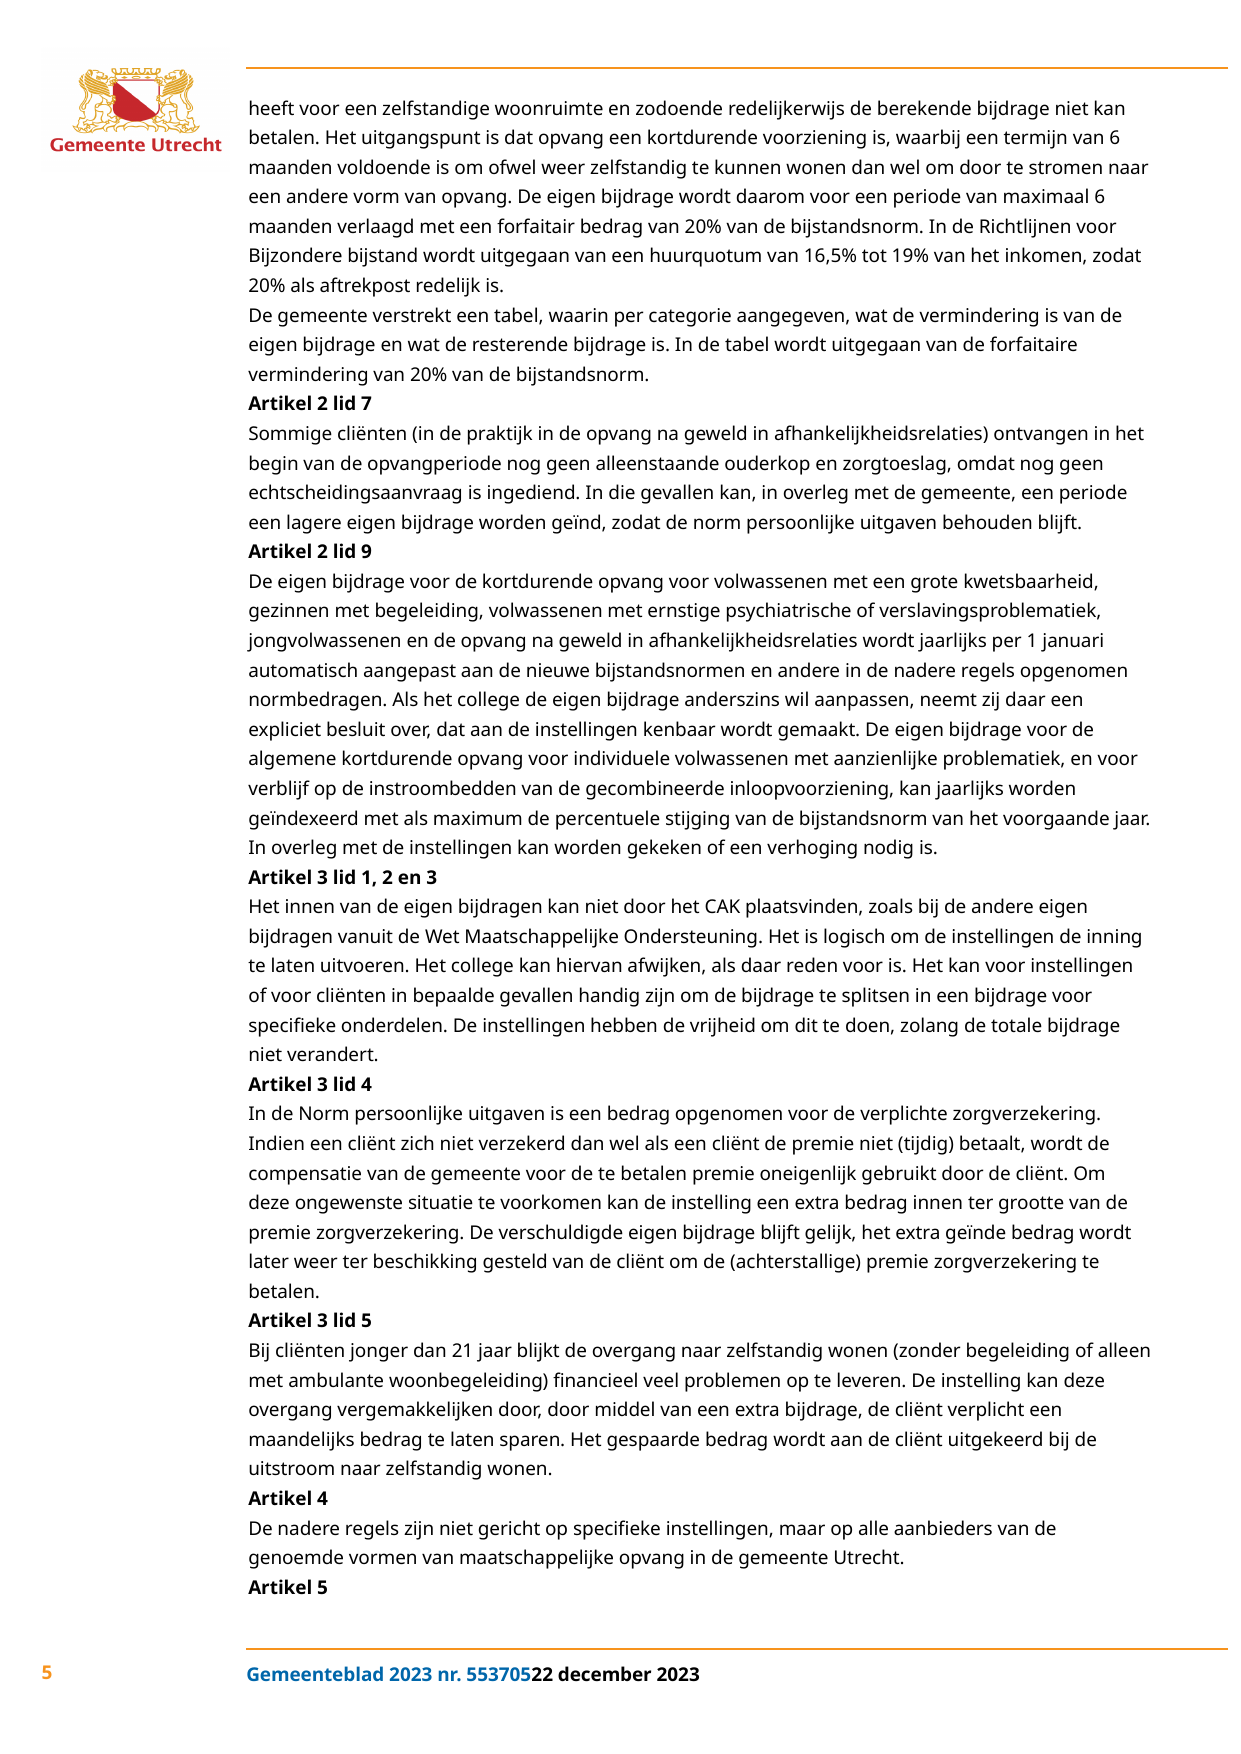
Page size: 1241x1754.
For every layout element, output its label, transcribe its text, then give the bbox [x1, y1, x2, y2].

text Artikel 3 lid 1, 2 en 3 [248, 864, 1152, 890]
text Artikel 5 [248, 1574, 1152, 1600]
picture [41, 47, 231, 172]
text Artikel 2 lid 7 [248, 391, 1152, 416]
text Artikel 2 lid 9 [248, 538, 1152, 564]
text Artikel 4 [248, 1485, 1152, 1511]
text Artikel 3 lid 4 [248, 1071, 1152, 1097]
text Artikel 3 lid 5 [248, 1308, 1152, 1333]
text Sommige cliënten (in de praktijk in de opvang na geweld in afhankelijkheidsrelaties) ontvangen in het begin van de opvangperiode nog geen alleenstaande ouderkop en zorgtoeslag, omdat nog geen echtscheidingsaanvraag is ingediend. In die gevallen kan, in overleg met de gemeente, een periode een lagere eigen bijdrage worden geïnd, zodat de norm persoonlijke uitgaven behouden blijft. [248, 420, 1152, 535]
text Het innen van de eigen bijdragen kan niet door het CAK plaatsvinden, zoals bij de andere eigen bijdragen vanuit de Wet Maatschappelijke Ondersteuning. Het is logisch om de instellingen de inning te laten uitvoeren. Het college kan hiervan afwijken, als daar reden voor is. Het kan voor instellingen of voor cliënten in bepaalde gevallen handig zijn om de bijdrage te splitsen in een bijdrage voor specifieke onderdelen. De instellingen hebben de vrijheid om dit te doen, zolang de totale bijdrage niet verandert. [248, 893, 1152, 1067]
text Bij cliënten jonger dan 21 jaar blijkt de overgang naar zelfstandig wonen (zonder begeleiding of alleen met ambulante woonbegeleiding) financieel veel problemen op te leveren. De instelling kan deze overgang vergemakkelijken door, door middel van een extra bijdrage, de cliënt verplicht een maandelijks bedrag te laten sparen. Het gespaarde bedrag wordt aan de cliënt uitgekeerd bij de uitstroom naar zelfstandig wonen. [248, 1337, 1152, 1481]
text heeft voor een zelfstandige woonruimte en zodoende redelijkerwijs de berekende bijdrage niet kan betalen. Het uitgangspunt is dat opvang een kortdurende voorziening is, waarbij een termijn van 6 maanden voldoende is om ofwel weer zelfstandig te kunnen wonen dan wel om door te stromen naar een andere vorm van opvang. De eigen bijdrage wordt daarom voor een periode van maximaal 6 maanden verlaagd met een forfaitair bedrag van 20% van de bijstandsnorm. In de Richtlijnen voor Bijzondere bijstand wordt uitgegaan van een huurquotum van 16,5% tot 19% van het inkomen, zodat 20% als aftrekpost redelijk is. [248, 95, 1152, 298]
text De eigen bijdrage voor de kortdurende opvang voor volwassenen met een grote kwetsbaarheid, gezinnen met begeleiding, volwassenen met ernstige psychiatrische of verslavingsproblematiek, jongvolwassenen en de opvang na geweld in afhankelijkheidsrelaties wordt jaarlijks per 1 januari automatisch aangepast aan de nieuwe bijstandsnormen en andere in de nadere regels opgenomen normbedragen. Als het college de eigen bijdrage anderszins wil aanpassen, neemt zij daar een expliciet besluit over, dat aan de instellingen kenbaar wordt gemaakt. De eigen bijdrage voor de algemene kortdurende opvang voor individuele volwassenen met aanzienlijke problematiek, en voor verblijf op de instroombedden van de gecombineerde inloopvoorziening, kan jaarlijks worden geïndexeerd met als maximum de percentuele stijging van de bijstandsnorm van het voorgaande jaar. In overleg met de instellingen kan worden gekeken of een verhoging nodig is. [248, 568, 1152, 860]
text De gemeente verstrekt een tabel, waarin per categorie aangegeven, wat de vermindering is van de eigen bijdrage en wat de resterende bijdrage is. In de tabel wordt uitgegaan van de forfaitaire vermindering van 20% van de bijstandsnorm. [248, 302, 1152, 387]
text De nadere regels zijn niet gericht op specifieke instellingen, maar op alle aanbieders van de genoemde vormen van maatschappelijke opvang in de gemeente Utrecht. [248, 1515, 1152, 1570]
text In de Norm persoonlijke uitgaven is een bedrag opgenomen voor de verplichte zorgverzekering. Indien een cliënt zich niet verzekerd dan wel als een cliënt de premie niet (tijdig) betaalt, wordt de compensatie van de gemeente voor de te betalen premie oneigenlijk gebruikt door de cliënt. Om deze ongewenste situatie te voorkomen kan de instelling een extra bedrag innen ter grootte van de premie zorgverzekering. De verschuldigde eigen bijdrage blijft gelijk, het extra geïnde bedrag wordt later weer ter beschikking gesteld van de cliënt om de (achterstallige) premie zorgverzekering te betalen. [248, 1101, 1152, 1304]
